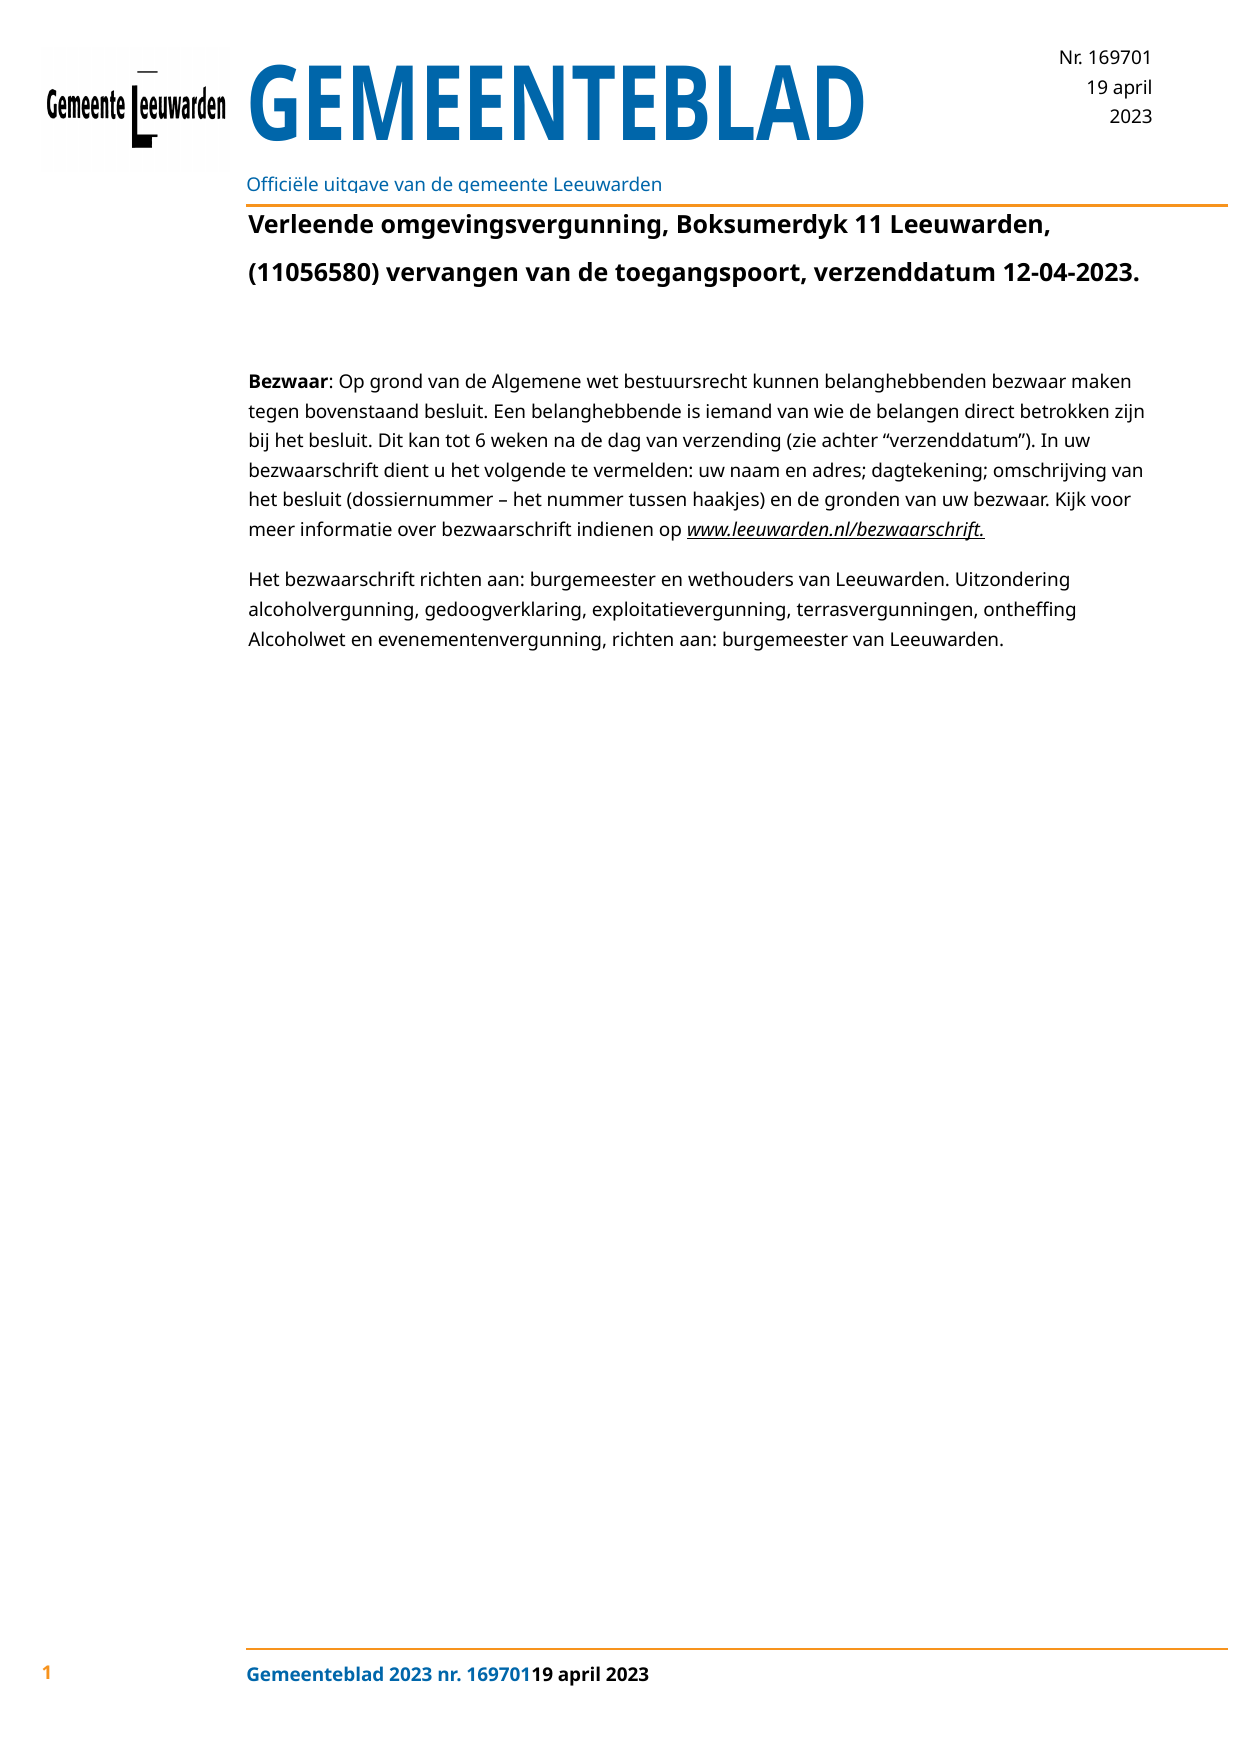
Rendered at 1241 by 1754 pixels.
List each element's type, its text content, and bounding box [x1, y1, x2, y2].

picture [41, 47, 231, 172]
text Het bezwaarschrift richten aan: burgemeester en wethouders van Leeuwarden. Uitzondering alcoholvergunning, gedoogverklaring, exploitatievergunning, terrasvergunningen, ontheffing Alcoholwet en evenementenvergunning, richten aan: burgemeester van Leeuwarden. [248, 567, 1152, 652]
text Bezwaar: Op grond van de Algemene wet bestuursrecht kunnen belanghebbenden bezwaar maken tegen bovenstaand besluit. Een belanghebbende is iemand van wie de belangen direct betrokken zijn bij het besluit. Dit kan tot 6 weken na de dag van verzending (zie achter “verzenddatum”). In uw bezwaarschrift dient u het volgende te vermelden: uw naam en adres; dagtekening; omschrijving van het besluit (dossiernummer – het nummer tussen haakjes) en de gronden van uw bezwaar. Kijk voor meer informatie over bezwaarschrift indienen op www.leeuwarden.nl/bezwaarschrift. [248, 368, 1152, 542]
text Verleende omgevingsvergunning, Boksumerdyk 11 Leeuwarden, (11056580) vervangen van de toegangspoort, verzenddatum 12-04-2023. [248, 207, 1152, 288]
